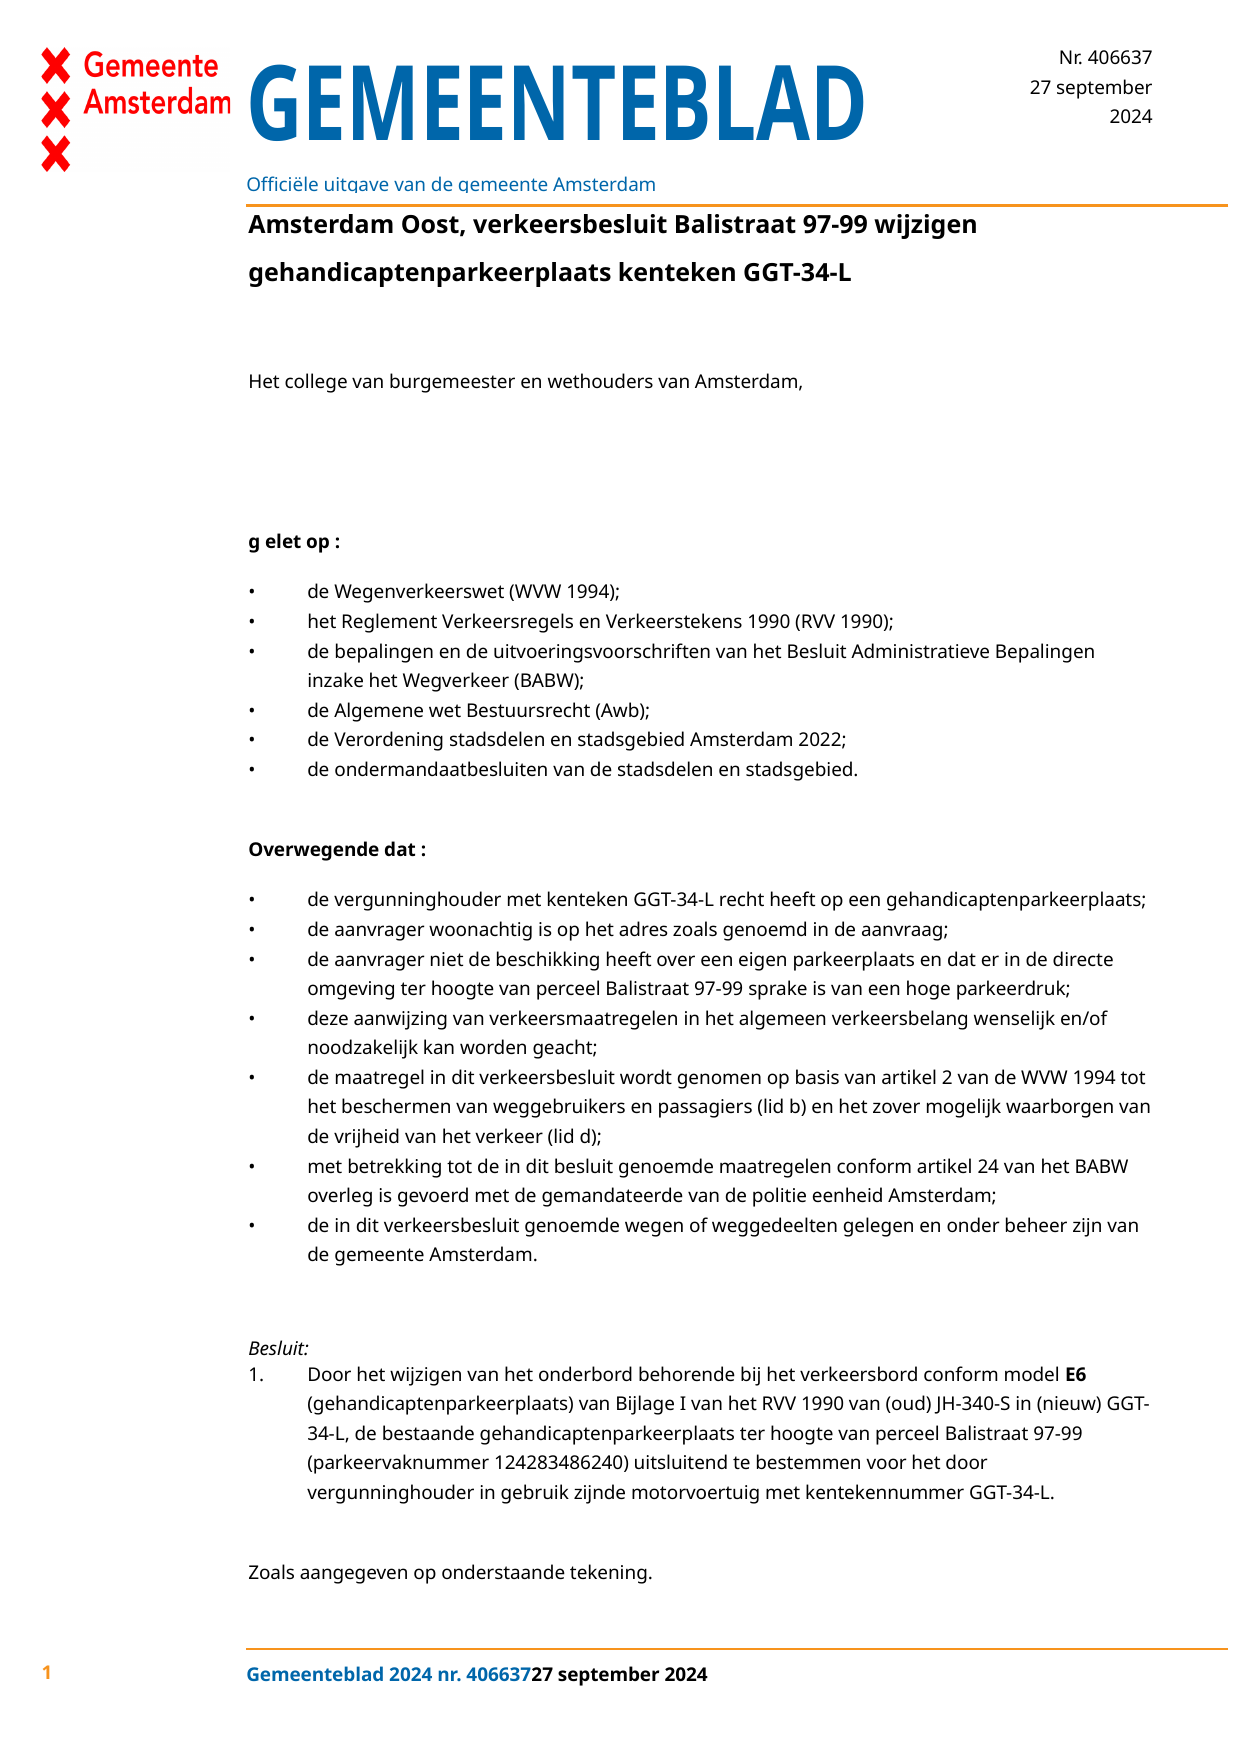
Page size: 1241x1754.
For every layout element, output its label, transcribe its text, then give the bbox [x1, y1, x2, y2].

list de Wegenverkeerswet (WVW 1994); [248, 579, 1152, 604]
list Door het wijzigen van het onderbord behorende bij het verkeersbord conform model E6 (gehandicaptenparkeerplaats) van Bijlage I van het RVV 1990 van (oud) JH-340-S in (nieuw) GGT-34-L, de bestaande gehandicaptenparkeerplaats ter hoogte van perceel Balistraat 97-99 (parkeervaknummer 124283486240) uitsluitend te bestemmen voor het door vergunninghouder in gebruik zijnde motorvoertuig met kentekennummer GGT-34-L. [248, 1361, 1152, 1505]
list met betrekking tot de in dit besluit genoemde maatregelen conform artikel 24 van het BABW overleg is gevoerd met de gemandateerde van de politie eenheid Amsterdam; [248, 1153, 1152, 1208]
list de Algemene wet Bestuursrecht (Awb); [248, 697, 1152, 723]
picture [41, 47, 231, 172]
list de bepalingen en de uitvoeringsvoorschriften van het Besluit Administratieve Bepalingen inzake het Wegverkeer (BABW); [248, 638, 1152, 693]
list de vergunninghouder met kenteken GGT-34-L recht heeft op een gehandicaptenparkeerplaats; [248, 887, 1152, 912]
text Zoals aangegeven op onderstaande tekening. [248, 1559, 1152, 1585]
list de aanvrager woonachtig is op het adres zoals genoemd in de aanvraag; [248, 916, 1152, 942]
text Besluit: [248, 1335, 1152, 1361]
list de ondermandaatbesluiten van de stadsdelen en stadsgebied. [248, 756, 1152, 782]
list het Reglement Verkeersregels en Verkeerstekens 1990 (RVV 1990); [248, 608, 1152, 634]
list de in dit verkeersbesluit genoemde wegen of weggedeelten gelegen en onder beheer zijn van de gemeente Amsterdam. [248, 1212, 1152, 1267]
list de aanvrager niet de beschikking heeft over een eigen parkeerplaats en dat er in de directe omgeving ter hoogte van perceel Balistraat 97-99 sprake is van een hoge parkeerdruk; [248, 946, 1152, 1001]
text Het college van burgemeester en wethouders van Amsterdam, [248, 368, 1152, 394]
list deze aanwijzing van verkeersmaatregelen in het algemeen verkeersbelang wenselijk en/of noodzakelijk kan worden geacht; [248, 1005, 1152, 1060]
text Overwegende dat : [248, 836, 1152, 862]
text g elet op : [248, 528, 1152, 554]
list de Verordening stadsdelen en stadsgebied Amsterdam 2022; [248, 727, 1152, 752]
text Amsterdam Oost, verkeersbesluit Balistraat 97-99 wijzigen gehandicaptenparkeerplaats kenteken GGT-34-L [248, 207, 1152, 288]
list de maatregel in dit verkeersbesluit wordt genomen op basis van artikel 2 van de WVW 1994 tot het beschermen van weggebruikers en passagiers (lid b) en het zover mogelijk waarborgen van de vrijheid van het verkeer (lid d); [248, 1064, 1152, 1149]
